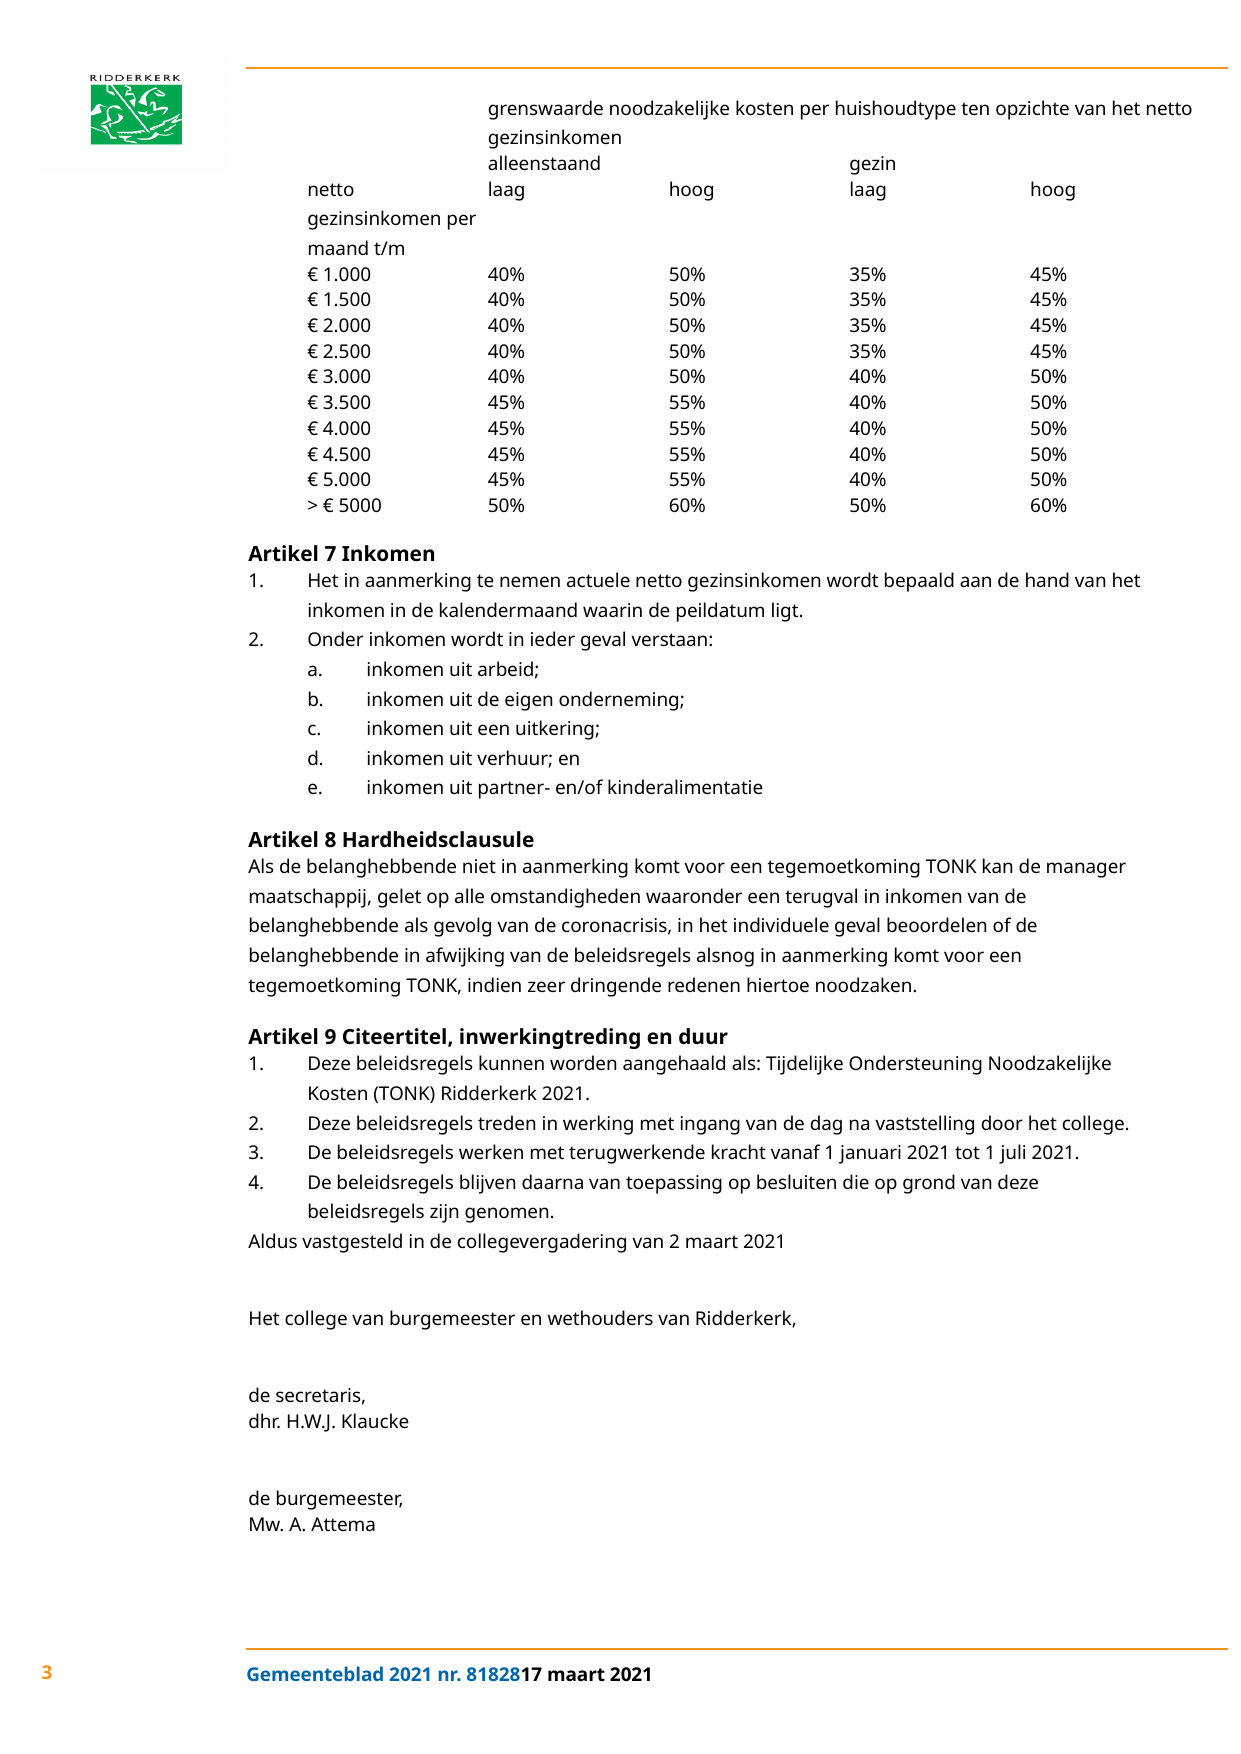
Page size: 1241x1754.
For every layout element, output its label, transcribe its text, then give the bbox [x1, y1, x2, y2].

table_cell € 2.000 [307, 312, 488, 338]
table_cell 40% [849, 390, 1030, 415]
text Artikel 8 Hardheidsclausule [248, 825, 1152, 853]
table_cell 35% [849, 312, 1030, 338]
text Als de belanghebbende niet in aanmerking komt voor een tegemoetkoming TONK kan de manager maatschappij, gelet op alle omstandigheden waaronder een terugval in inkomen van de belanghebbende als gevolg van de coronacrisis, in het individuele geval beoordelen of de belanghebbende in afwijking van de beleidsregels alsnog in aanmerking komt voor een tegemoetkoming TONK, indien zeer dringende redenen hiertoe noodzaken. [248, 853, 1152, 997]
table_cell 45% [488, 441, 668, 467]
table_cell 55% [669, 390, 849, 415]
table_cell 50% [1030, 390, 1211, 415]
table_cell € 1.500 [307, 287, 488, 312]
table_cell 50% [1030, 467, 1211, 492]
list inkomen uit partner- en/of kinderalimentatie [307, 774, 1152, 800]
table_cell 40% [849, 441, 1030, 467]
table_cell 40% [488, 338, 668, 364]
table_cell 55% [669, 467, 849, 492]
table_cell € 4.500 [307, 441, 488, 467]
table_cell 45% [1030, 261, 1211, 287]
table_cell 50% [1030, 364, 1211, 389]
table_cell 60% [1030, 493, 1211, 518]
table_cell 40% [488, 287, 668, 312]
table_cell € 3.500 [307, 390, 488, 415]
table_cell 45% [1030, 287, 1211, 312]
table_cell 45% [488, 390, 668, 415]
table_cell 50% [669, 338, 849, 364]
text dhr. H.W.J. Klaucke [248, 1408, 1152, 1434]
text Artikel 9 Citeertitel, inwerkingtreding en duur [248, 1022, 1152, 1051]
table_cell gezin [849, 150, 1211, 176]
table_cell 40% [488, 312, 668, 338]
list Het in aanmerking te nemen actuele netto gezinsinkomen wordt bepaald aan de hand van het inkomen in de kalendermaand waarin de peildatum ligt. [248, 567, 1152, 623]
list inkomen uit verhuur; en [307, 745, 1152, 771]
table_cell laag [488, 176, 668, 261]
table_cell 50% [669, 312, 849, 338]
table_cell 60% [669, 493, 849, 518]
table_cell 45% [1030, 338, 1211, 364]
table_cell 50% [1030, 441, 1211, 467]
table_cell alleenstaand [488, 150, 849, 176]
text Het college van burgemeester en wethouders van Ridderkerk, [248, 1305, 1152, 1331]
table_cell € 1.000 [307, 261, 488, 287]
list De beleidsregels werken met terugwerkende kracht vanaf 1 januari 2021 tot 1 juli 2021. [248, 1139, 1152, 1165]
table_cell 45% [488, 467, 668, 492]
table_cell 55% [669, 415, 849, 441]
table_cell € 5.000 [307, 467, 488, 492]
table_cell 35% [849, 287, 1030, 312]
table_cell 35% [849, 261, 1030, 287]
text de burgemeester, [248, 1485, 1152, 1511]
table_cell 40% [849, 415, 1030, 441]
list inkomen uit een uitkering; [307, 715, 1152, 741]
table_cell € 3.000 [307, 364, 488, 389]
table_cell 40% [488, 364, 668, 389]
table_cell 50% [669, 261, 849, 287]
table_cell hoog [669, 176, 849, 261]
table_cell 40% [849, 467, 1030, 492]
table_cell 50% [849, 493, 1030, 518]
picture [41, 47, 231, 172]
list Onder inkomen wordt in ieder geval verstaan: [248, 627, 1152, 652]
table_cell netto gezinsinkomen per maand t/m [307, 176, 488, 261]
list Deze beleidsregels kunnen worden aangehaald als: Tijdelijke Ondersteuning Noodzakelijke Kosten (TONK) Ridderkerk 2021. [248, 1051, 1152, 1106]
table_cell 55% [669, 441, 849, 467]
table_cell 40% [849, 364, 1030, 389]
text de secretaris, [248, 1382, 1152, 1408]
text Mw. A. Attema [248, 1511, 1152, 1537]
text Aldus vastgesteld in de collegevergadering van 2 maart 2021 [248, 1228, 1152, 1254]
list Deze beleidsregels treden in werking met ingang van de dag na vaststelling door het college. [248, 1110, 1152, 1136]
table_cell hoog [1030, 176, 1211, 261]
table_cell 40% [488, 261, 668, 287]
table_cell laag [849, 176, 1030, 261]
list De beleidsregels blijven daarna van toepassing op besluiten die op grond van deze beleidsregels zijn genomen. [248, 1169, 1152, 1224]
table_cell € 2.500 [307, 338, 488, 364]
table_header [307, 95, 488, 176]
table_cell 45% [1030, 312, 1211, 338]
text Artikel 7 Inkomen [248, 539, 1152, 567]
table_cell 50% [1030, 415, 1211, 441]
table_cell 45% [488, 415, 668, 441]
table_cell > € 5000 [307, 493, 488, 518]
table_cell 50% [669, 364, 849, 389]
list inkomen uit arbeid; [307, 656, 1152, 682]
table_header grenswaarde noodzakelijke kosten per huishoudtype ten opzichte van het netto gezinsinkomen [488, 95, 1211, 150]
table_cell 50% [488, 493, 668, 518]
table_cell 50% [669, 287, 849, 312]
list inkomen uit de eigen onderneming; [307, 686, 1152, 712]
table_cell 35% [849, 338, 1030, 364]
table_cell € 4.000 [307, 415, 488, 441]
